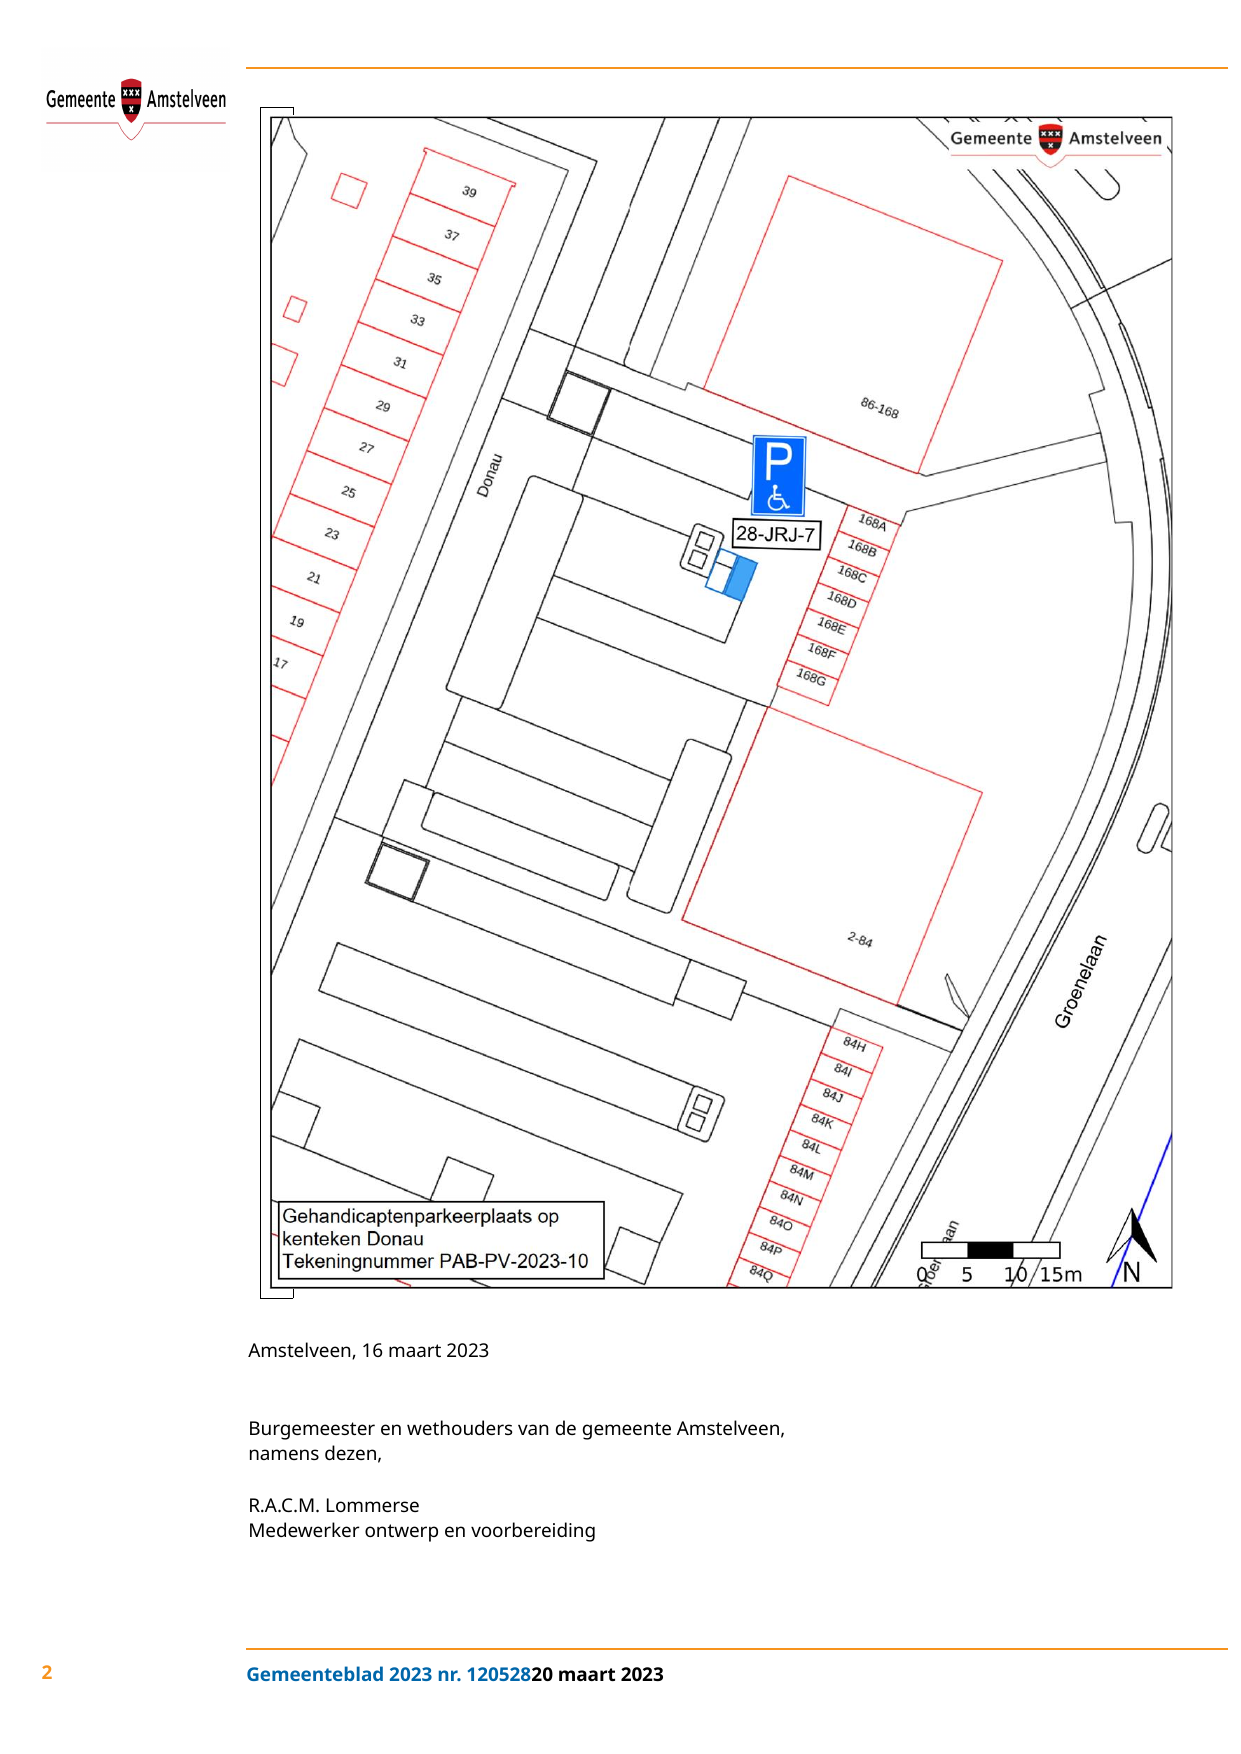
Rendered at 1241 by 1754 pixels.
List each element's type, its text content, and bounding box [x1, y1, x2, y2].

text Medewerker ontwerp en voorbereiding [248, 1518, 1152, 1543]
text Burgemeester en wethouders van de gemeente Amstelveen, [248, 1415, 1152, 1441]
picture [41, 47, 231, 172]
text Amstelveen, 16 maart 2023 [248, 1338, 1152, 1363]
picture [268, 115, 1173, 1289]
text namens dezen, [248, 1441, 1152, 1466]
text R.A.C.M. Lommerse [248, 1492, 1152, 1518]
